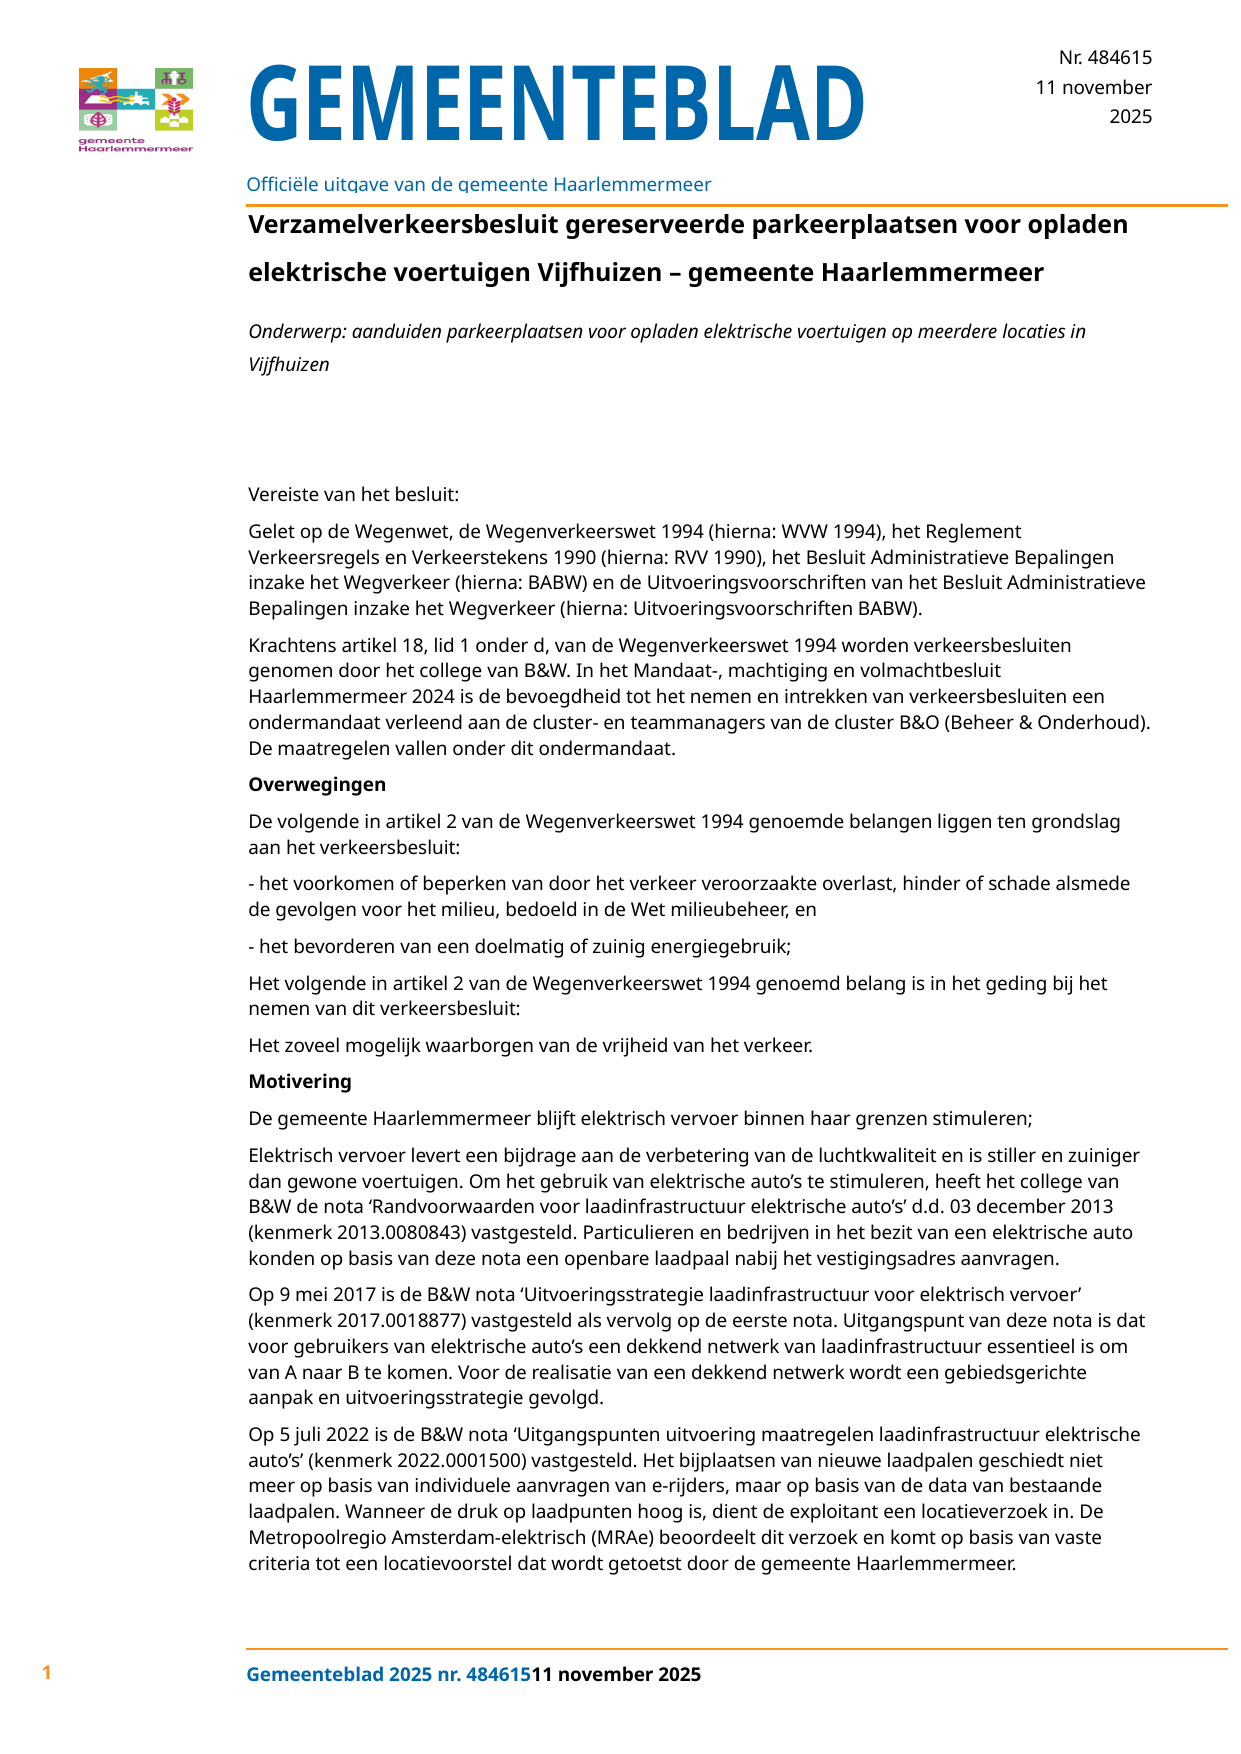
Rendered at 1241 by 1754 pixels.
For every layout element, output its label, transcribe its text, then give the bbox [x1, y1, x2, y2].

text Onderwerp: aanduiden parkeerplaatsen voor opladen elektrische voertuigen op meerdere locaties in Vijfhuizen [248, 318, 1152, 377]
text De gemeente Haarlemmermeer blijft elektrisch vervoer binnen haar grenzen stimuleren; [248, 1105, 1152, 1131]
text Op 9 mei 2017 is de B&W nota ‘Uitvoeringsstrategie laadinfrastructuur voor elektrisch vervoer’ (kenmerk 2017.0018877) vastgesteld als vervolg op de eerste nota. Uitgangspunt van deze nota is dat voor gebruikers van elektrische auto’s een dekkend netwerk van laadinfrastructuur essentieel is om van A naar B te komen. Voor de realisatie van een dekkend netwerk wordt een gebiedsgerichte aanpak en uitvoeringsstrategie gevolgd. [248, 1282, 1152, 1410]
picture [41, 47, 231, 172]
text Het zoveel mogelijk waarborgen van de vrijheid van het verkeer. [248, 1032, 1152, 1058]
text Overwegingen [248, 772, 1152, 797]
text Elektrisch vervoer levert een bijdrage aan de verbetering van de luchtkwaliteit en is stiller en zuiniger dan gewone voertuigen. Om het gebruik van elektrische auto’s te stimuleren, heeft het college van B&W de nota ‘Randvoorwaarden voor laadinfrastructuur elektrische auto’s’ d.d. 03 december 2013 (kenmerk 2013.0080843) vastgesteld. Particulieren en bedrijven in het bezit van een elektrische auto konden op basis van deze nota een openbare laadpaal nabij het vestigingsadres aanvragen. [248, 1142, 1152, 1271]
text Vereiste van het besluit: [248, 481, 1152, 507]
text Verzamelverkeersbesluit gereserveerde parkeerplaatsen voor opladen elektrische voertuigen Vijfhuizen – gemeente Haarlemmermeer [248, 207, 1152, 288]
text De volgende in artikel 2 van de Wegenverkeerswet 1994 genoemde belangen liggen ten grondslag aan het verkeersbesluit: [248, 808, 1152, 860]
text Op 5 juli 2022 is de B&W nota ‘Uitgangspunten uitvoering maatregelen laadinfrastructuur elektrische auto’s’ (kenmerk 2022.0001500) vastgesteld. Het bijplaatsen van nieuwe laadpalen geschiedt niet meer op basis van individuele aanvragen van e-rijders, maar op basis van de data van bestaande laadpalen. Wanneer de druk op laadpunten hoog is, dient de exploitant een locatieverzoek in. De Metropoolregio Amsterdam-elektrisch (MRAe) beoordeelt dit verzoek en komt op basis van vaste criteria tot een locatievoorstel dat wordt getoetst door de gemeente Haarlemmermeer. [248, 1421, 1152, 1576]
text - het bevorderen van een doelmatig of zuinig energiegebruik; [248, 933, 1152, 959]
text Gelet op de Wegenwet, de Wegenverkeerswet 1994 (hierna: WVW 1994), het Reglement Verkeersregels en Verkeerstekens 1990 (hierna: RVV 1990), het Besluit Administratieve Bepalingen inzake het Wegverkeer (hierna: BABW) en de Uitvoeringsvoorschriften van het Besluit Administratieve Bepalingen inzake het Wegverkeer (hierna: Uitvoeringsvoorschriften BABW). [248, 518, 1152, 621]
text - het voorkomen of beperken van door het verkeer veroorzaakte overlast, hinder of schade alsmede de gevolgen voor het milieu, bedoeld in de Wet milieubeheer, en [248, 871, 1152, 922]
text Krachtens artikel 18, lid 1 onder d, van de Wegenverkeerswet 1994 worden verkeersbesluiten genomen door het college van B&W. In het Mandaat-, machtiging en volmachtbesluit Haarlemmermeer 2024 is de bevoegdheid tot het nemen en intrekken van verkeersbesluiten een ondermandaat verleend aan de cluster- en teammanagers van de cluster B&O (Beheer & Onderhoud). De maatregelen vallen onder dit ondermandaat. [248, 632, 1152, 761]
text Motivering [248, 1069, 1152, 1094]
text Het volgende in artikel 2 van de Wegenverkeerswet 1994 genoemd belang is in het geding bij het nemen van dit verkeersbesluit: [248, 970, 1152, 1021]
